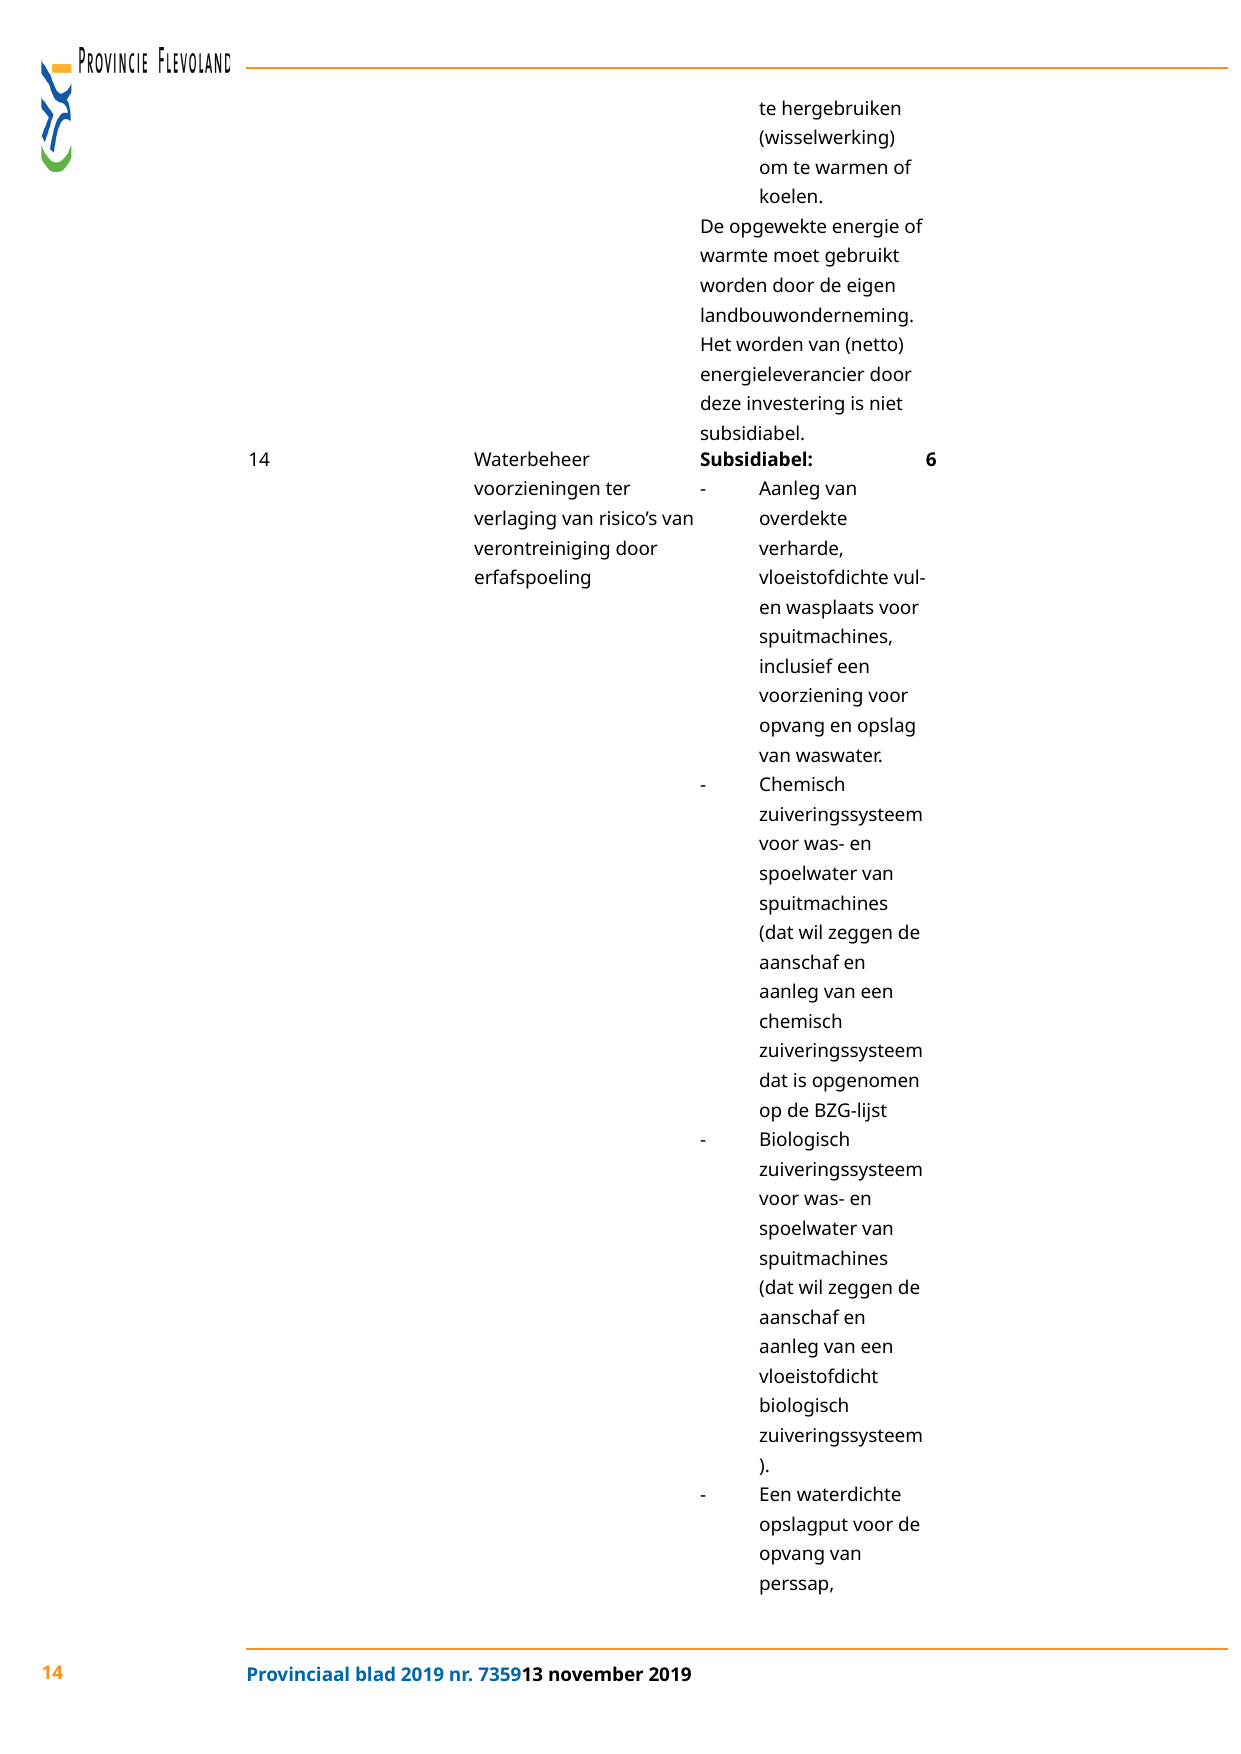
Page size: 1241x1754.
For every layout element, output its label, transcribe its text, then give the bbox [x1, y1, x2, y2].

table_cell 14 [248, 446, 474, 1596]
table_cell 6 [926, 446, 1152, 1596]
table_cell [248, 95, 474, 446]
table_cell Subsidiabel: Aanleg van overdekte verharde, vloeistofdichte vul- en wasplaats voor spuitmachines, inclusief een voorziening voor opvang en opslag van waswater. Chemisch zuiveringssysteem voor was- en spoelwater van spuitmachines (dat wil zeggen de aanschaf en aanleg van een chemisch zuiveringssysteem dat is opgenomen op de BZG-lijst Biologisch zuiveringssysteem voor was- en spoelwater van spuitmachines (dat wil zeggen de aanschaf en aanleg van een vloeistofdicht biologisch zuiveringssysteem). Een waterdichte opslagput voor de opvang van perssap, [700, 446, 926, 1596]
table_cell te hergebruiken (wisselwerking) om te warmen of koelen. De opgewekte energie of warmte moet gebruikt worden door de eigen landbouwonderneming. Het worden van (netto) energieleverancier door deze investering is niet subsidiabel. [700, 95, 926, 446]
table_cell [474, 95, 700, 446]
table_cell [926, 95, 1152, 446]
picture [41, 47, 231, 172]
table_cell Waterbeheer voorzieningen ter verlaging van risico’s van verontreiniging door erfafspoeling [474, 446, 700, 1596]
